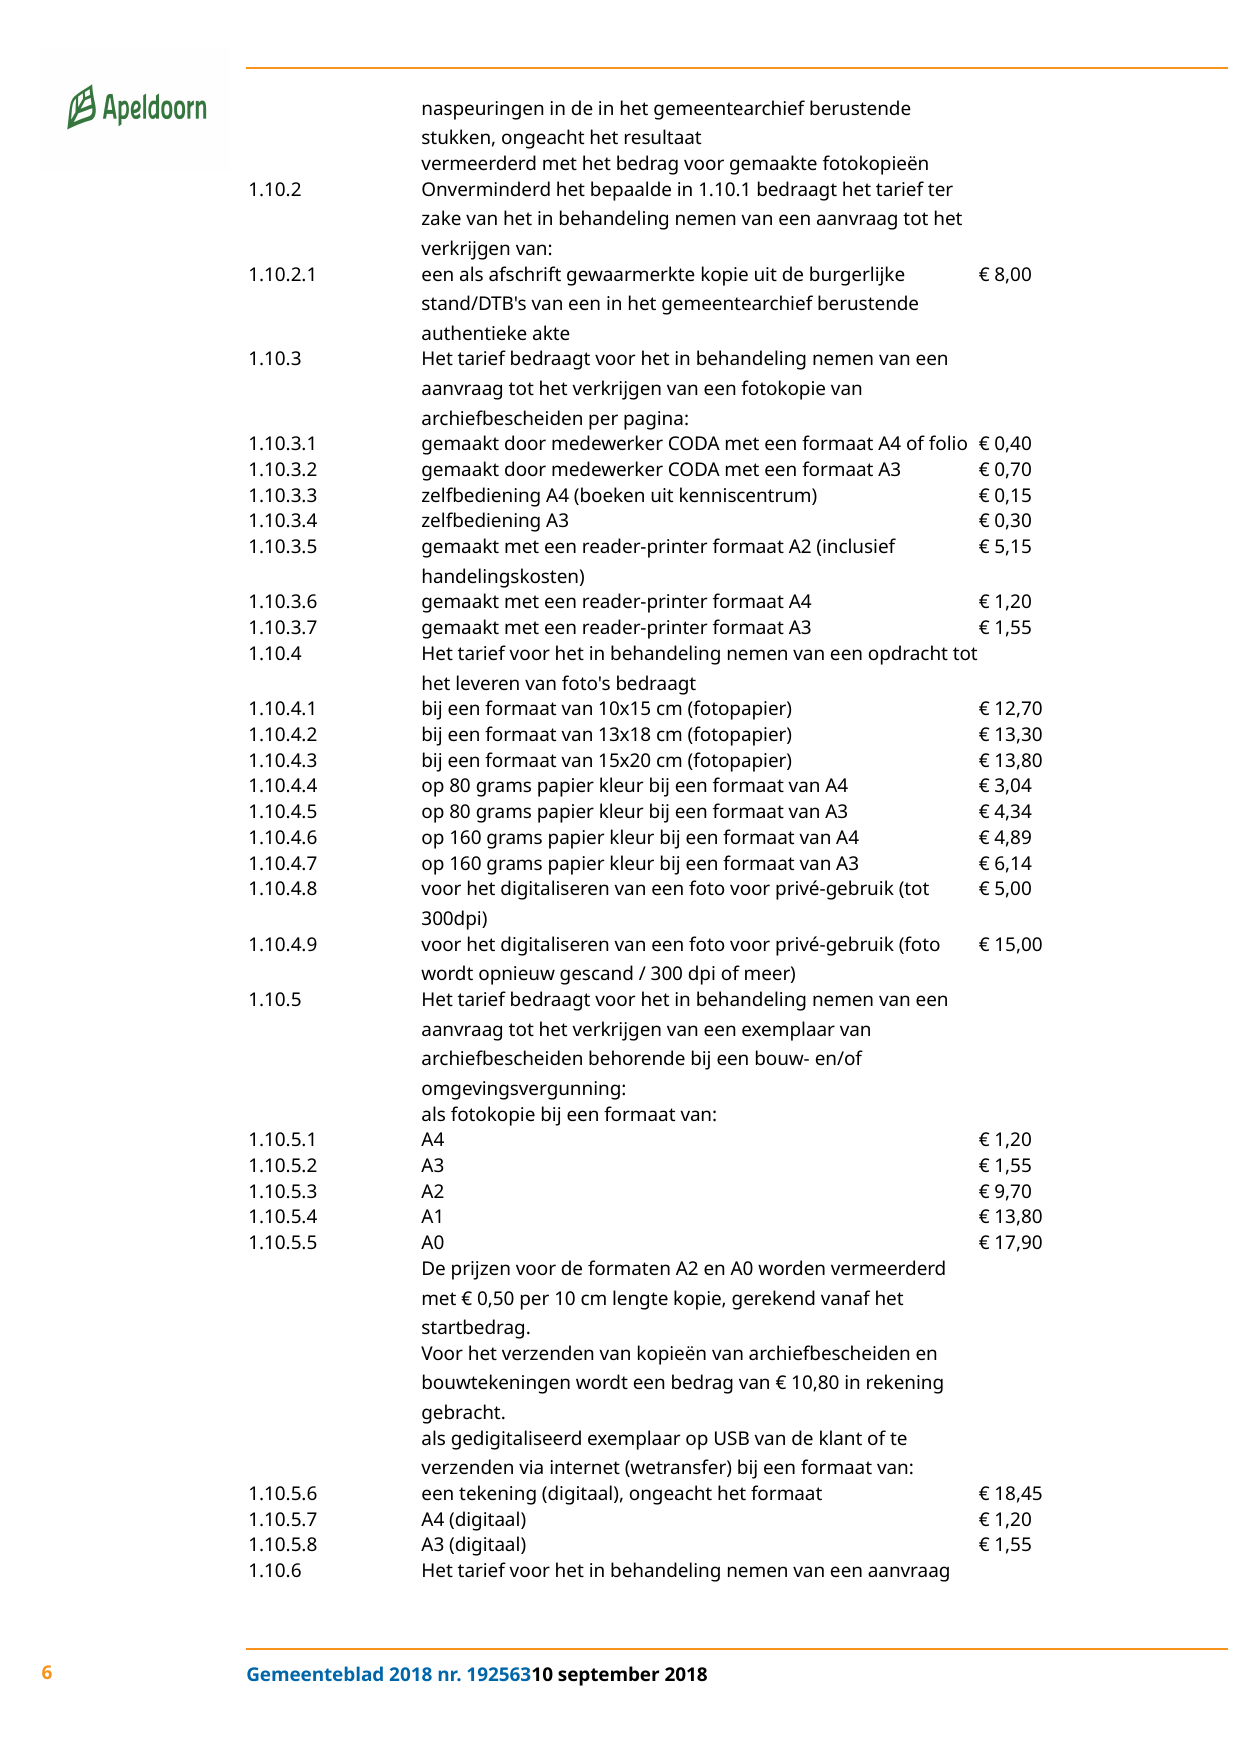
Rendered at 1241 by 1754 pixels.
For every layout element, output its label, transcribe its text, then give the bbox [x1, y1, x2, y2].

table_cell € 8,00 [979, 261, 1152, 346]
table_cell bij een formaat van 10x15 cm (fotopapier) [421, 696, 978, 721]
table_cell € 5,00 [979, 876, 1152, 931]
table_header [248, 95, 421, 150]
table_cell 1.10.3 [248, 346, 421, 431]
table_cell [979, 1255, 1152, 1340]
table_cell op 80 grams papier kleur bij een formaat van A3 [421, 799, 978, 824]
table_cell 1.10.3.4 [248, 508, 421, 533]
table_cell € 13,80 [979, 1204, 1152, 1229]
table_cell een als afschrift gewaarmerkte kopie uit de burgerlijke stand/DTB's van een in het gemeentearchief berustende authentieke akte [421, 261, 978, 346]
table_cell € 4,89 [979, 824, 1152, 850]
table_cell [248, 1340, 421, 1425]
table_cell 1.10.5.4 [248, 1204, 421, 1229]
table_cell A4 [421, 1126, 978, 1152]
table_cell 1.10.4.2 [248, 721, 421, 747]
table_cell [248, 1425, 421, 1480]
table_cell 1.10.2.1 [248, 261, 421, 346]
table_cell 1.10.5.2 [248, 1152, 421, 1178]
table_cell € 1,20 [979, 1126, 1152, 1152]
table_cell 1.10.3.6 [248, 589, 421, 614]
table_cell gemaakt door medewerker CODA met een formaat A4 of folio [421, 431, 978, 456]
table_cell gemaakt met een reader-printer formaat A4 [421, 589, 978, 614]
table_header naspeuringen in de in het gemeentearchief berustende stukken, ongeacht het resultaat [421, 95, 978, 150]
table_cell € 4,34 [979, 799, 1152, 824]
table_cell 1.10.6 [248, 1558, 421, 1583]
table_cell € 5,15 [979, 534, 1152, 589]
table_cell 1.10.5.7 [248, 1506, 421, 1532]
table_cell 1.10.3.7 [248, 615, 421, 640]
table_cell [979, 986, 1152, 1101]
table_cell Het tarief bedraagt voor het in behandeling nemen van een aanvraag tot het verkrijgen van een fotokopie van archiefbescheiden per pagina: [421, 346, 978, 431]
table_cell 1.10.4.6 [248, 824, 421, 850]
table_cell A2 [421, 1178, 978, 1204]
table_cell 1.10.4.3 [248, 747, 421, 773]
table_cell [979, 150, 1152, 176]
table_cell € 13,80 [979, 747, 1152, 773]
table_cell € 13,30 [979, 721, 1152, 747]
table_cell [248, 150, 421, 176]
table_cell 1.10.5.6 [248, 1480, 421, 1506]
table_cell € 9,70 [979, 1178, 1152, 1204]
table_cell [248, 1101, 421, 1126]
table_cell € 3,04 [979, 773, 1152, 798]
table_cell 1.10.5.3 [248, 1178, 421, 1204]
table_cell vermeerderd met het bedrag voor gemaakte fotokopieën [421, 150, 978, 176]
table_cell [979, 176, 1152, 261]
table_cell € 1,20 [979, 589, 1152, 614]
table_cell als fotokopie bij een formaat van: [421, 1101, 978, 1126]
table_cell [979, 346, 1152, 431]
table_cell [248, 1255, 421, 1340]
table_cell gemaakt met een reader-printer formaat A2 (inclusief handelingskosten) [421, 534, 978, 589]
table_cell € 0,40 [979, 431, 1152, 456]
table_cell A3 (digitaal) [421, 1532, 978, 1557]
table_cell € 1,20 [979, 1506, 1152, 1532]
table_cell 1.10.4.8 [248, 876, 421, 931]
table_cell Voor het verzenden van kopieën van archiefbescheiden en bouwtekeningen wordt een bedrag van € 10,80 in rekening gebracht. [421, 1340, 978, 1425]
table_cell € 6,14 [979, 850, 1152, 876]
table_cell € 1,55 [979, 615, 1152, 640]
table_cell voor het digitaliseren van een foto voor privé-gebruik (foto wordt opnieuw gescand / 300 dpi of meer) [421, 931, 978, 986]
table_cell De prijzen voor de formaten A2 en A0 worden vermeerderd met € 0,50 per 10 cm lengte kopie, gerekend vanaf het startbedrag. [421, 1255, 978, 1340]
table_cell 1.10.3.2 [248, 456, 421, 482]
table_cell 1.10.4.9 [248, 931, 421, 986]
table_cell 1.10.2 [248, 176, 421, 261]
table_cell [979, 640, 1152, 696]
table_cell als gedigitaliseerd exemplaar op USB van de klant of te verzenden via internet (wetransfer) bij een formaat van: [421, 1425, 978, 1480]
table_cell 1.10.3.1 [248, 431, 421, 456]
table_cell Het tarief bedraagt voor het in behandeling nemen van een aanvraag tot het verkrijgen van een exemplaar van archiefbescheiden behorende bij een bouw- en/of omgevingsvergunning: [421, 986, 978, 1101]
table_cell A3 [421, 1152, 978, 1178]
table_cell voor het digitaliseren van een foto voor privé-gebruik (tot 300dpi) [421, 876, 978, 931]
table_cell € 1,55 [979, 1152, 1152, 1178]
table_cell A1 [421, 1204, 978, 1229]
table_cell 1.10.4.4 [248, 773, 421, 798]
table_cell € 15,00 [979, 931, 1152, 986]
table_cell € 0,15 [979, 482, 1152, 508]
table_cell een tekening (digitaal), ongeacht het formaat [421, 1480, 978, 1506]
table_cell 1.10.4.7 [248, 850, 421, 876]
table_cell [979, 1340, 1152, 1425]
table_cell 1.10.3.5 [248, 534, 421, 589]
table_cell op 80 grams papier kleur bij een formaat van A4 [421, 773, 978, 798]
table_cell bij een formaat van 13x18 cm (fotopapier) [421, 721, 978, 747]
table_cell 1.10.5 [248, 986, 421, 1101]
table_cell 1.10.4.1 [248, 696, 421, 721]
table_cell A4 (digitaal) [421, 1506, 978, 1532]
table_cell Het tarief voor het in behandeling nemen van een opdracht tot het leveren van foto's bedraagt [421, 640, 978, 696]
table_cell [979, 1558, 1152, 1583]
table_header [979, 95, 1152, 150]
table_cell € 0,70 [979, 456, 1152, 482]
table_cell 1.10.5.8 [248, 1532, 421, 1557]
table_cell zelfbediening A4 (boeken uit kenniscentrum) [421, 482, 978, 508]
table_cell bij een formaat van 15x20 cm (fotopapier) [421, 747, 978, 773]
table_cell 1.10.4 [248, 640, 421, 696]
table_cell op 160 grams papier kleur bij een formaat van A3 [421, 850, 978, 876]
table_cell op 160 grams papier kleur bij een formaat van A4 [421, 824, 978, 850]
table_cell Het tarief voor het in behandeling nemen van een aanvraag [421, 1558, 978, 1583]
table_cell € 12,70 [979, 696, 1152, 721]
table_cell 1.10.3.3 [248, 482, 421, 508]
picture [41, 47, 231, 172]
table_cell 1.10.4.5 [248, 799, 421, 824]
table_cell € 0,30 [979, 508, 1152, 533]
table_cell Onverminderd het bepaalde in 1.10.1 bedraagt het tarief ter zake van het in behandeling nemen van een aanvraag tot het verkrijgen van: [421, 176, 978, 261]
table_cell gemaakt door medewerker CODA met een formaat A3 [421, 456, 978, 482]
table_cell zelfbediening A3 [421, 508, 978, 533]
table_cell gemaakt met een reader-printer formaat A3 [421, 615, 978, 640]
table_cell 1.10.5.1 [248, 1126, 421, 1152]
table_cell [979, 1101, 1152, 1126]
table_cell A0 [421, 1229, 978, 1255]
table_cell € 17,90 [979, 1229, 1152, 1255]
table_cell 1.10.5.5 [248, 1229, 421, 1255]
table_cell € 18,45 [979, 1480, 1152, 1506]
table_cell [979, 1425, 1152, 1480]
table_cell € 1,55 [979, 1532, 1152, 1557]
